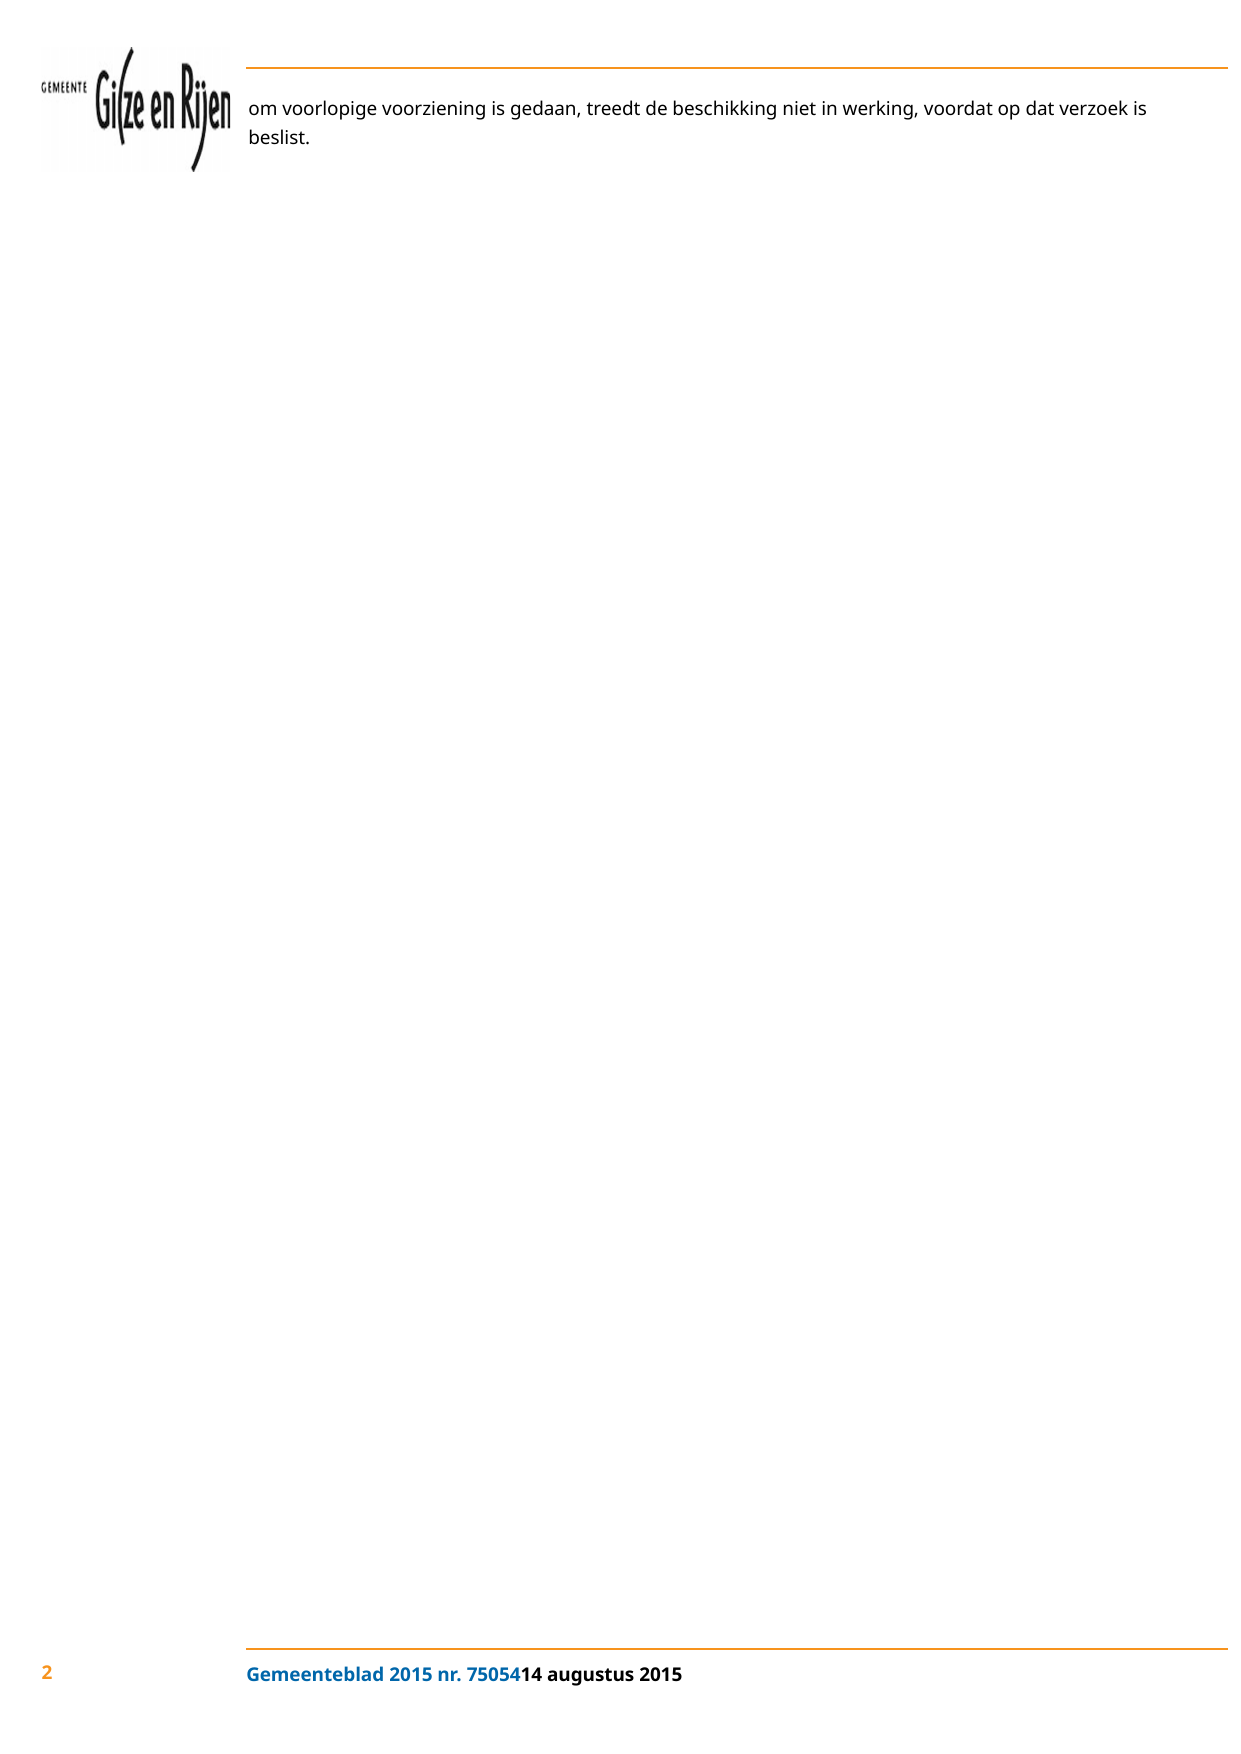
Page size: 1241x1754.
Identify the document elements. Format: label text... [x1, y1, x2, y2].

picture [41, 47, 231, 172]
text om voorlopige voorziening is gedaan, treedt de beschikking niet in werking, voordat op dat verzoek is beslist. [248, 95, 1152, 150]
